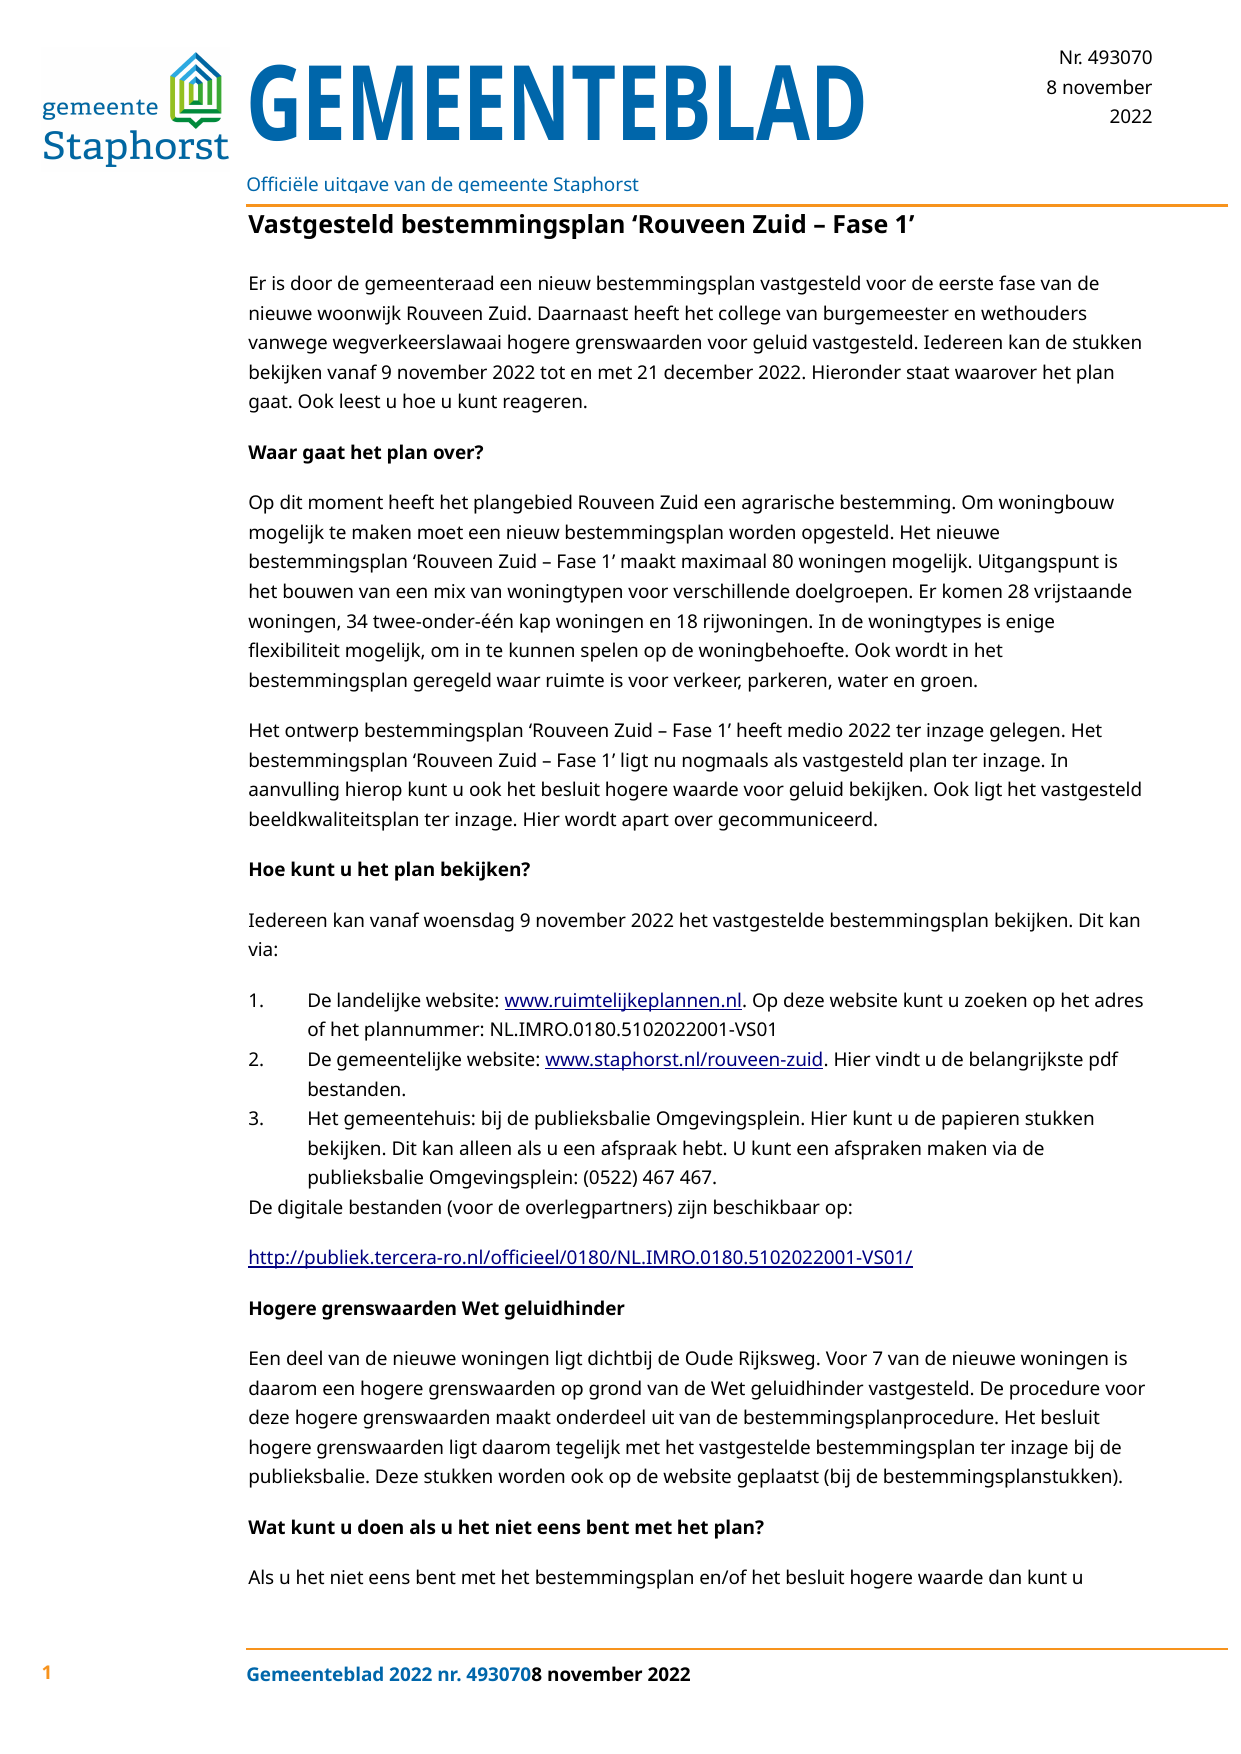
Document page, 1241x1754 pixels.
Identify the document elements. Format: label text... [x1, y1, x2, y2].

text Wat kunt u doen als u het niet eens bent met het plan? [248, 1514, 1152, 1540]
text Hogere grenswaarden Wet geluidhinder [248, 1295, 1152, 1321]
text Iedereen kan vanaf woensdag 9 november 2022 het vastgestelde bestemmingsplan bekijken. Dit kan via: [248, 907, 1152, 962]
picture [41, 47, 231, 172]
list Het gemeentehuis: bij de publieksbalie Omgevingsplein. Hier kunt u de papieren stukken bekijken. Dit kan alleen als u een afspraak hebt. U kunt een afspraken maken via de publieksbalie Omgevingsplein: (0522) 467 467. [248, 1105, 1152, 1190]
text Op dit moment heeft het plangebied Rouveen Zuid een agrarische bestemming. Om woningbouw mogelijk te maken moet een nieuw bestemmingsplan worden opgesteld. Het nieuwe bestemmingsplan ‘Rouveen Zuid – Fase 1’ maakt maximaal 80 woningen mogelijk. Uitgangspunt is het bouwen van een mix van woningtypen voor verschillende doelgroepen. Er komen 28 vrijstaande woningen, 34 twee-onder-één kap woningen en 18 rijwoningen. In de woningtypes is enige flexibiliteit mogelijk, om in te kunnen spelen op de woningbehoefte. Ook wordt in het bestemmingsplan geregeld waar ruimte is voor verkeer, parkeren, water en groen. [248, 489, 1152, 693]
text Het ontwerp bestemmingsplan ‘Rouveen Zuid – Fase 1’ heeft medio 2022 ter inzage gelegen. Het bestemmingsplan ‘Rouveen Zuid – Fase 1’ ligt nu nogmaals als vastgesteld plan ter inzage. In aanvulling hierop kunt u ook het besluit hogere waarde voor geluid bekijken. Ook ligt het vastgesteld beeldkwaliteitsplan ter inzage. Hier wordt apart over gecommuniceerd. [248, 717, 1152, 832]
text Er is door de gemeenteraad een nieuw bestemmingsplan vastgesteld voor de eerste fase van de nieuwe woonwijk Rouveen Zuid. Daarnaast heeft het college van burgemeester en wethouders vanwege wegverkeerslawaai hogere grenswaarden voor geluid vastgesteld. Iedereen kan de stukken bekijken vanaf 9 november 2022 tot en met 21 december 2022. Hieronder staat waarover het plan gaat. Ook leest u hoe u kunt reageren. [248, 270, 1152, 414]
text Vastgesteld bestemmingsplan ‘Rouveen Zuid – Fase 1’ [248, 207, 1152, 241]
text Als u het niet eens bent met het bestemmingsplan en/of het besluit hogere waarde dan kunt u [248, 1564, 1152, 1590]
text Een deel van de nieuwe woningen ligt dichtbij de Oude Rijksweg. Voor 7 van de nieuwe woningen is daarom een hogere grenswaarden op grond van de Wet geluidhinder vastgesteld. De procedure voor deze hogere grenswaarden maakt onderdeel uit van de bestemmingsplanprocedure. Het besluit hogere grenswaarden ligt daarom tegelijk met het vastgestelde bestemmingsplan ter inzage bij de publieksbalie. Deze stukken worden ook op de website geplaatst (bij de bestemmingsplanstukken). [248, 1345, 1152, 1489]
list De landelijke website: www.ruimtelijkeplannen.nl. Op deze website kunt u zoeken op het adres of het plannummer: NL.IMRO.0180.5102022001-VS01 [248, 987, 1152, 1042]
text Hoe kunt u het plan bekijken? [248, 857, 1152, 882]
text De digitale bestanden (voor de overlegpartners) zijn beschikbaar op: [248, 1194, 1152, 1220]
text http://publiek.tercera-ro.nl/officieel/0180/NL.IMRO.0180.5102022001-VS01/ [248, 1244, 1152, 1270]
text Waar gaat het plan over? [248, 439, 1152, 465]
list De gemeentelijke website: www.staphorst.nl/rouveen-zuid. Hier vindt u de belangrijkste pdf bestanden. [248, 1046, 1152, 1101]
